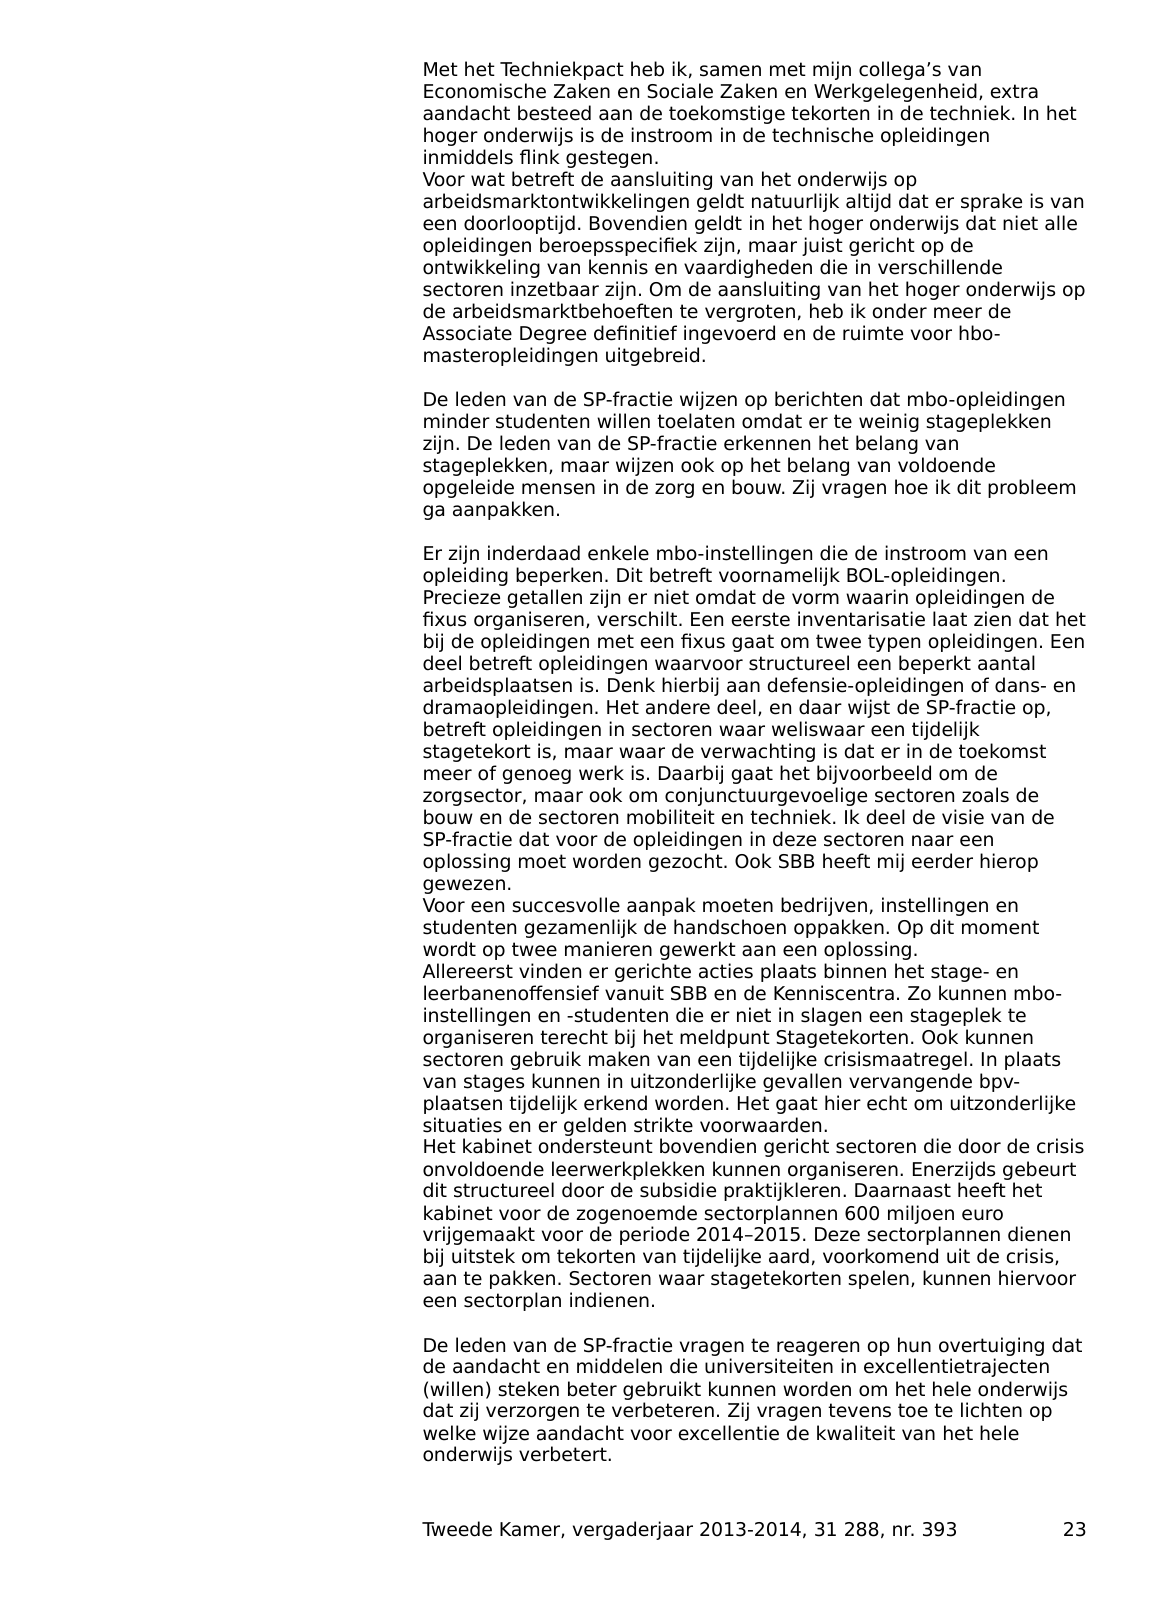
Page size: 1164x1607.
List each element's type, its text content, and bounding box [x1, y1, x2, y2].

text Het kabinet ondersteunt bovendien gericht sectoren die door de crisis onvoldoende leerwerkplekken kunnen organiseren. Enerzijds gebeurt dit structureel door de subsidie praktijkleren. Daarnaast heeft het kabinet voor de zogenoemde sectorplannen 600 miljoen euro vrijgemaakt voor de periode 2014–2015. Deze sectorplannen dienen bij uitstek om tekorten van tijdelijke aard, voorkomend uit de crisis, aan te pakken. Sectoren waar stagetekorten spelen, kunnen hiervoor een sectorplan indienen. [422, 1136, 1087, 1312]
text Allereerst vinden er gerichte acties plaats binnen het stage- en leerbanenoffensief vanuit SBB en de Kenniscentra. Zo kunnen mbo-instellingen en -studenten die er niet in slagen een stageplek te organiseren terecht bij het meldpunt Stagetekorten. Ook kunnen sectoren gebruik maken van een tijdelijke crisismaatregel. In plaats van stages kunnen in uitzonderlijke gevallen vervangende bpv-plaatsen tijdelijk erkend worden. Het gaat hier echt om uitzonderlijke situaties en er gelden strikte voorwaarden. [422, 961, 1087, 1136]
text Voor wat betreft de aansluiting van het onderwijs op arbeidsmarktontwikkelingen geldt natuurlijk altijd dat er sprake is van een doorlooptijd. Bovendien geldt in het hoger onderwijs dat niet alle opleidingen beroepsspecifiek zijn, maar juist gericht op de ontwikkeling van kennis en vaardigheden die in verschillende sectoren inzetbaar zijn. Om de aansluiting van het hoger onderwijs op de arbeidsmarktbehoeften te vergroten, heb ik onder meer de Associate Degree definitief ingevoerd en de ruimte voor hbo-masteropleidingen uitgebreid. [422, 169, 1087, 367]
text Met het Techniekpact heb ik, samen met mijn collega’s van Economische Zaken en Sociale Zaken en Werkgelegenheid, extra aandacht besteed aan de toekomstige tekorten in de techniek. In het hoger onderwijs is de instroom in de technische opleidingen inmiddels flink gestegen. [422, 59, 1087, 169]
text De leden van de SP-fractie vragen te reageren op hun overtuiging dat de aandacht en middelen die universiteiten in excellentietrajecten (willen) steken beter gebruikt kunnen worden om het hele onderwijs dat zij verzorgen te verbeteren. Zij vragen tevens toe te lichten op welke wijze aandacht voor excellentie de kwaliteit van het hele onderwijs verbetert. [422, 1334, 1087, 1466]
text Voor een succesvolle aanpak moeten bedrijven, instellingen en studenten gezamenlijk de handschoen oppakken. Op dit moment wordt op twee manieren gewerkt aan een oplossing. [422, 895, 1087, 961]
text De leden van de SP-fractie wijzen op berichten dat mbo-opleidingen minder studenten willen toelaten omdat er te weinig stageplekken zijn. De leden van de SP-fractie erkennen het belang van stageplekken, maar wijzen ook op het belang van voldoende opgeleide mensen in de zorg en bouw. Zij vragen hoe ik dit probleem ga aanpakken. [422, 389, 1087, 521]
text Er zijn inderdaad enkele mbo-instellingen die de instroom van een opleiding beperken. Dit betreft voornamelijk BOL-opleidingen. Precieze getallen zijn er niet omdat de vorm waarin opleidingen de fixus organiseren, verschilt. Een eerste inventarisatie laat zien dat het bij de opleidingen met een fixus gaat om twee typen opleidingen. Een deel betreft opleidingen waarvoor structureel een beperkt aantal arbeidsplaatsen is. Denk hierbij aan defensie-opleidingen of dans- en dramaopleidingen. Het andere deel, en daar wijst de SP-fractie op, betreft opleidingen in sectoren waar weliswaar een tijdelijk stagetekort is, maar waar de verwachting is dat er in de toekomst meer of genoeg werk is. Daarbij gaat het bijvoorbeeld om de zorgsector, maar ook om conjunctuurgevoelige sectoren zoals de bouw en de sectoren mobiliteit en techniek. Ik deel de visie van de SP-fractie dat voor de opleidingen in deze sectoren naar een oplossing moet worden gezocht. Ook SBB heeft mij eerder hierop gewezen. [422, 543, 1087, 895]
